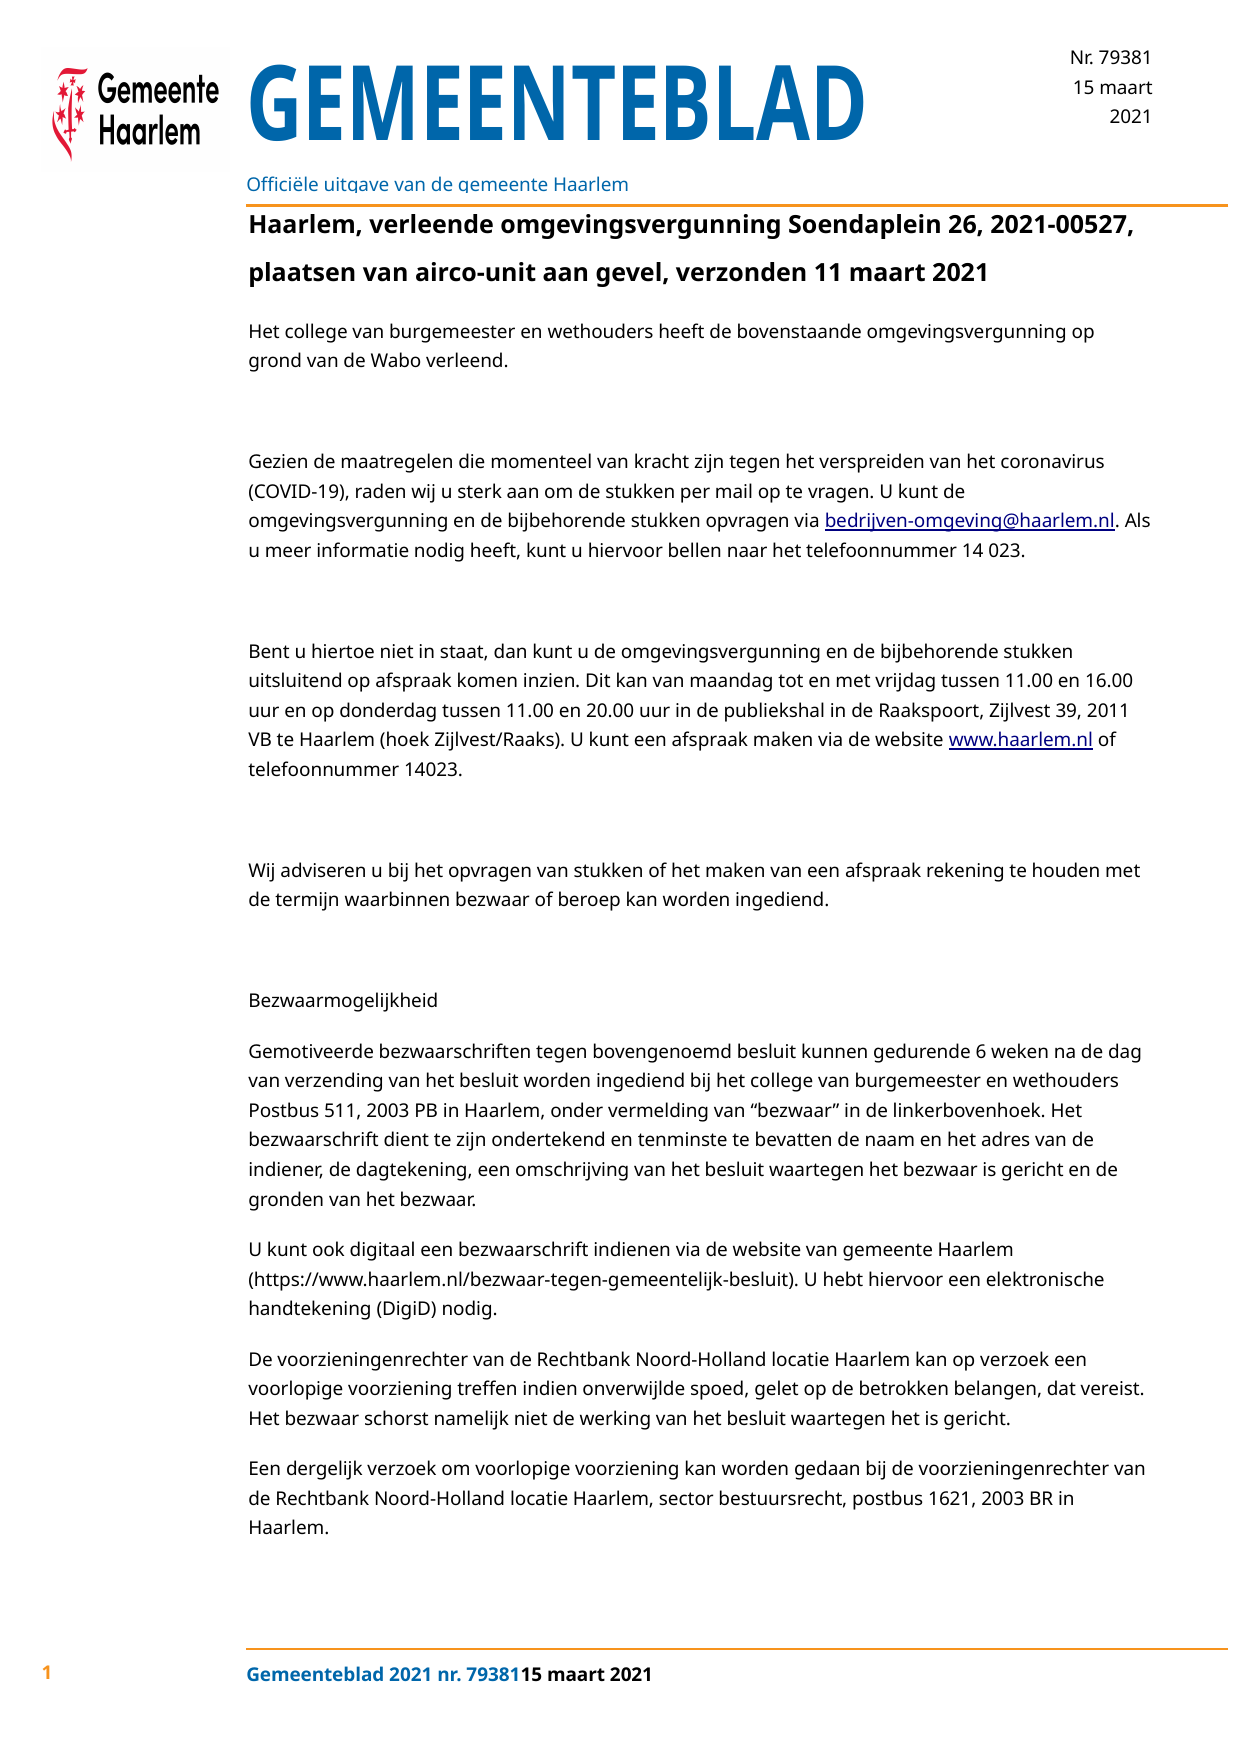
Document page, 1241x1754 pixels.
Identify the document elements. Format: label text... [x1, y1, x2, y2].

text Een dergelijk verzoek om voorlopige voorziening kan worden gedaan bij de voorzieningenrechter van de Rechtbank Noord-Holland locatie Haarlem, sector bestuursrecht, postbus 1621, 2003 BR in Haarlem. [248, 1455, 1152, 1540]
text Bezwaarmogelijkheid [248, 987, 1152, 1013]
text Gezien de maatregelen die momenteel van kracht zijn tegen het verspreiden van het coronavirus (COVID-19), raden wij u sterk aan om de stukken per mail op te vragen. U kunt de omgevingsvergunning en de bijbehorende stukken opvragen via bedrijven-omgeving@haarlem.nl. Als u meer informatie nodig heeft, kunt u hiervoor bellen naar het telefoonnummer 14 023. [248, 448, 1152, 563]
text Het college van burgemeester en wethouders heeft de bovenstaande omgevingsvergunning op grond van de Wabo verleend. [248, 318, 1152, 373]
text Gemotiveerde bezwaarschriften tegen bovengenoemd besluit kunnen gedurende 6 weken na de dag van verzending van het besluit worden ingediend bij het college van burgemeester en wethouders Postbus 511, 2003 PB in Haarlem, onder vermelding van “bezwaar” in de linkerbovenhoek. Het bezwaarschrift dient te zijn ondertekend en tenminste te bevatten de naam en het adres van de indiener, de dagtekening, een omschrijving van het besluit waartegen het bezwaar is gericht en de gronden van het bezwaar. [248, 1038, 1152, 1212]
text Wij adviseren u bij het opvragen van stukken of het maken van een afspraak rekening te houden met de termijn waarbinnen bezwaar of beroep kan worden ingediend. [248, 857, 1152, 912]
text Bent u hiertoe niet in staat, dan kunt u de omgevingsvergunning en de bijbehorende stukken uitsluitend op afspraak komen inzien. Dit kan van maandag tot en met vrijdag tussen 11.00 en 16.00 uur en op donderdag tussen 11.00 en 20.00 uur in de publiekshal in de Raakspoort, Zijlvest 39, 2011 VB te Haarlem (hoek Zijlvest/Raaks). U kunt een afspraak maken via de website www.haarlem.nl of telefoonnummer 14023. [248, 638, 1152, 782]
text U kunt ook digitaal een bezwaarschrift indienen via de website van gemeente Haarlem (https://www.haarlem.nl/bezwaar-tegen-gemeentelijk-besluit). U hebt hiervoor een elektronische handtekening (DigiD) nodig. [248, 1236, 1152, 1321]
text Haarlem, verleende omgevingsvergunning Soendaplein 26, 2021-00527, plaatsen van airco-unit aan gevel, verzonden 11 maart 2021 [248, 207, 1152, 288]
picture [41, 47, 231, 172]
text De voorzieningenrechter van de Rechtbank Noord-Holland locatie Haarlem kan op verzoek een voorlopige voorziening treffen indien onverwijlde spoed, gelet op de betrokken belangen, dat vereist. Het bezwaar schorst namelijk niet de werking van het besluit waartegen het is gericht. [248, 1346, 1152, 1431]
